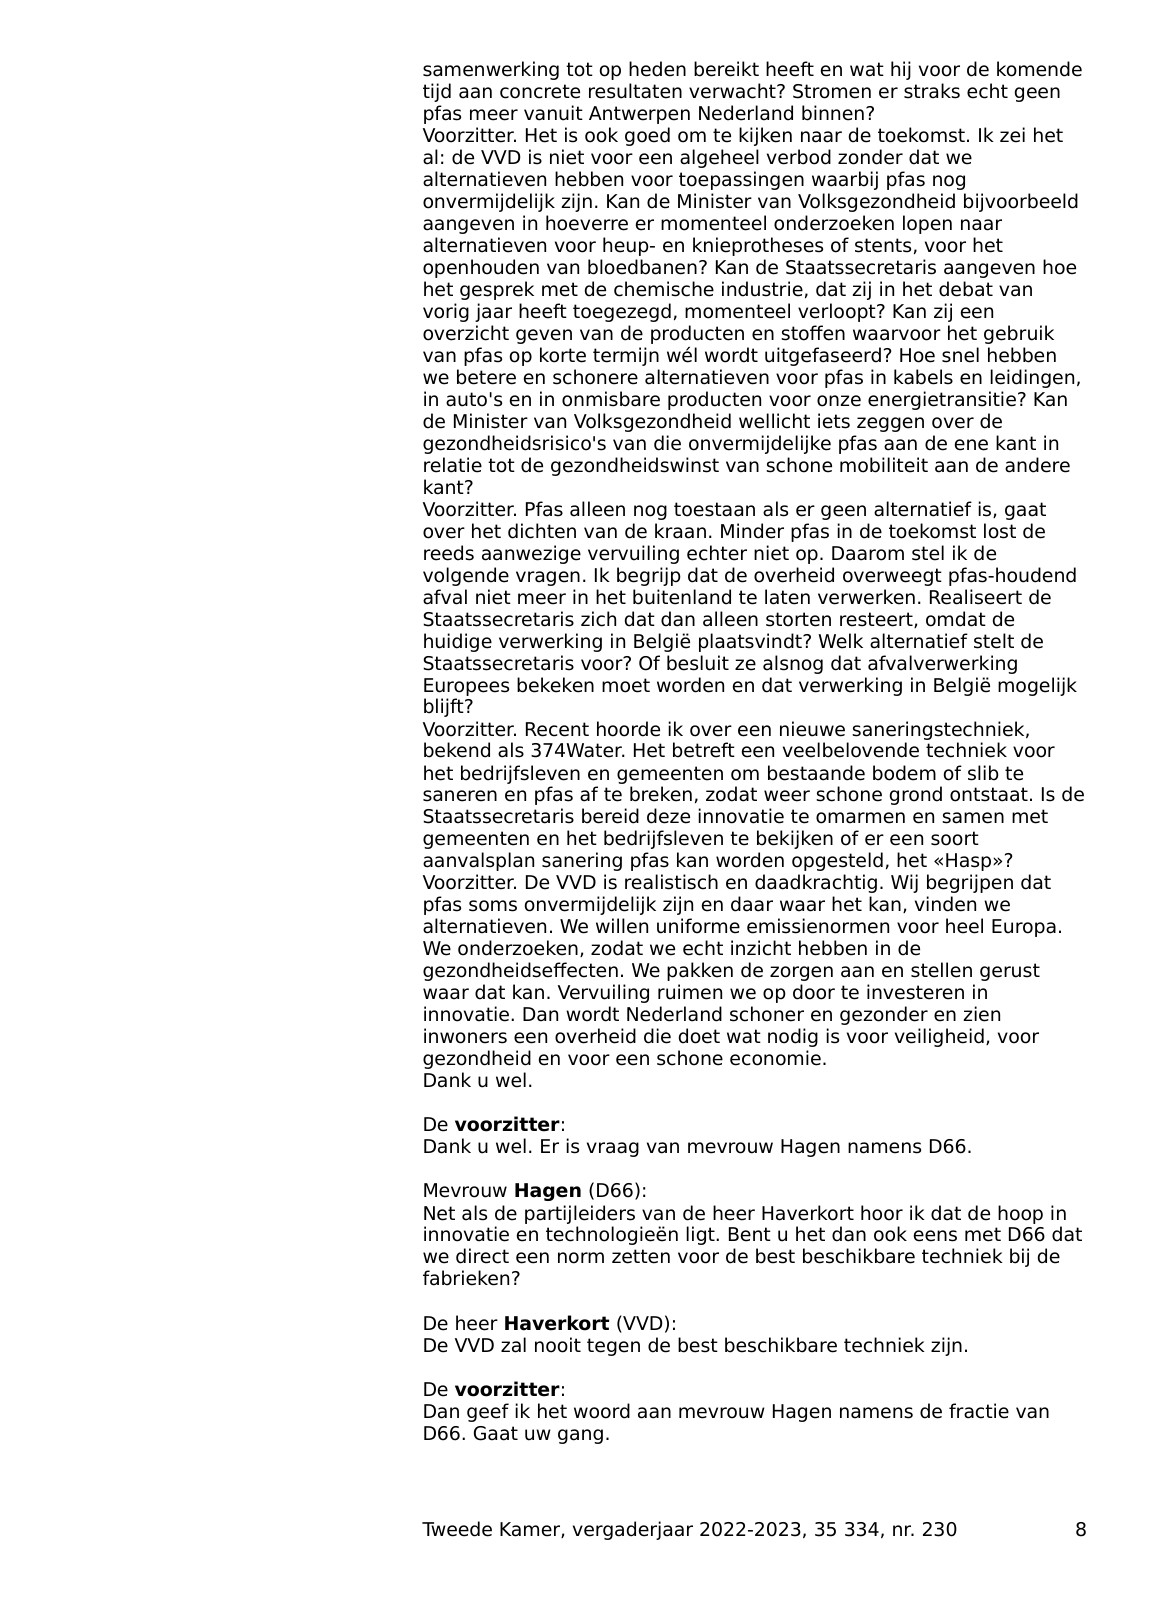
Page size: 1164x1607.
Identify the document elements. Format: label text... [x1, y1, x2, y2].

text Dan geef ik het woord aan mevrouw Hagen namens de fractie van D66. Gaat uw gang. [422, 1401, 1087, 1444]
text Net als de partijleiders van de heer Haverkort hoor ik dat de hoop in innovatie en technologieën ligt. Bent u het dan ook eens met D66 dat we direct een norm zetten voor de best beschikbare techniek bij de fabrieken? [422, 1202, 1087, 1290]
text Voorzitter. Pfas alleen nog toestaan als er geen alternatief is, gaat over het dichten van de kraan. Minder pfas in de toekomst lost de reeds aanwezige vervuiling echter niet op. Daarom stel ik de volgende vragen. Ik begrijp dat de overheid overweegt pfas-houdend afval niet meer in het buitenland te laten verwerken. Realiseert de Staatssecretaris zich dat dan alleen storten resteert, omdat de huidige verwerking in België plaatsvindt? Welk alternatief stelt de Staatssecretaris voor? Of besluit ze alsnog dat afvalverwerking Europees bekeken moet worden en dat verwerking in België mogelijk blijft? [422, 499, 1087, 718]
text Dank u wel. Er is vraag van mevrouw Hagen namens D66. [422, 1136, 1087, 1158]
text De voorzitter: [422, 1114, 1087, 1136]
text Voorzitter. Recent hoorde ik over een nieuwe saneringstechniek, bekend als 374Water. Het betreft een veelbelovende techniek voor het bedrijfsleven en gemeenten om bestaande bodem of slib te saneren en pfas af te breken, zodat weer schone grond ontstaat. Is de Staatssecretaris bereid deze innovatie te omarmen en samen met gemeenten en het bedrijfsleven te bekijken of er een soort aanvalsplan sanering pfas kan worden opgesteld, het «Hasp»? [422, 718, 1087, 872]
text Dank u wel. [422, 1070, 1087, 1092]
text Voorzitter. Het is ook goed om te kijken naar de toekomst. Ik zei het al: de VVD is niet voor een algeheel verbod zonder dat we alternatieven hebben voor toepassingen waarbij pfas nog onvermijdelijk zijn. Kan de Minister van Volksgezondheid bijvoorbeeld aangeven in hoeverre er momenteel onderzoeken lopen naar alternatieven voor heup- en knieprotheses of stents, voor het openhouden van bloedbanen? Kan de Staatssecretaris aangeven hoe het gesprek met de chemische industrie, dat zij in het debat van vorig jaar heeft toegezegd, momenteel verloopt? Kan zij een overzicht geven van de producten en stoffen waarvoor het gebruik van pfas op korte termijn wél wordt uitgefaseerd? Hoe snel hebben we betere en schonere alternatieven voor pfas in kabels en leidingen, in auto's en in onmisbare producten voor onze energietransitie? Kan de Minister van Volksgezondheid wellicht iets zeggen over de gezondheidsrisico's van die onvermijdelijke pfas aan de ene kant in relatie tot de gezondheidswinst van schone mobiliteit aan de andere kant? [422, 125, 1087, 499]
text Voorzitter. De VVD is realistisch en daadkrachtig. Wij begrijpen dat pfas soms onvermijdelijk zijn en daar waar het kan, vinden we alternatieven. We willen uniforme emissienormen voor heel Europa. We onderzoeken, zodat we echt inzicht hebben in de gezondheidseffecten. We pakken de zorgen aan en stellen gerust waar dat kan. Vervuiling ruimen we op door te investeren in innovatie. Dan wordt Nederland schoner en gezonder en zien inwoners een overheid die doet wat nodig is voor veiligheid, voor gezondheid en voor een schone economie. [422, 872, 1087, 1070]
text De heer Haverkort (VVD): [422, 1312, 1087, 1334]
text De voorzitter: [422, 1379, 1087, 1401]
text De VVD zal nooit tegen de best beschikbare techniek zijn. [422, 1334, 1087, 1356]
text Mevrouw Hagen (D66): [422, 1180, 1087, 1202]
text samenwerking tot op heden bereikt heeft en wat hij voor de komende tijd aan concrete resultaten verwacht? Stromen er straks echt geen pfas meer vanuit Antwerpen Nederland binnen? [422, 59, 1087, 125]
